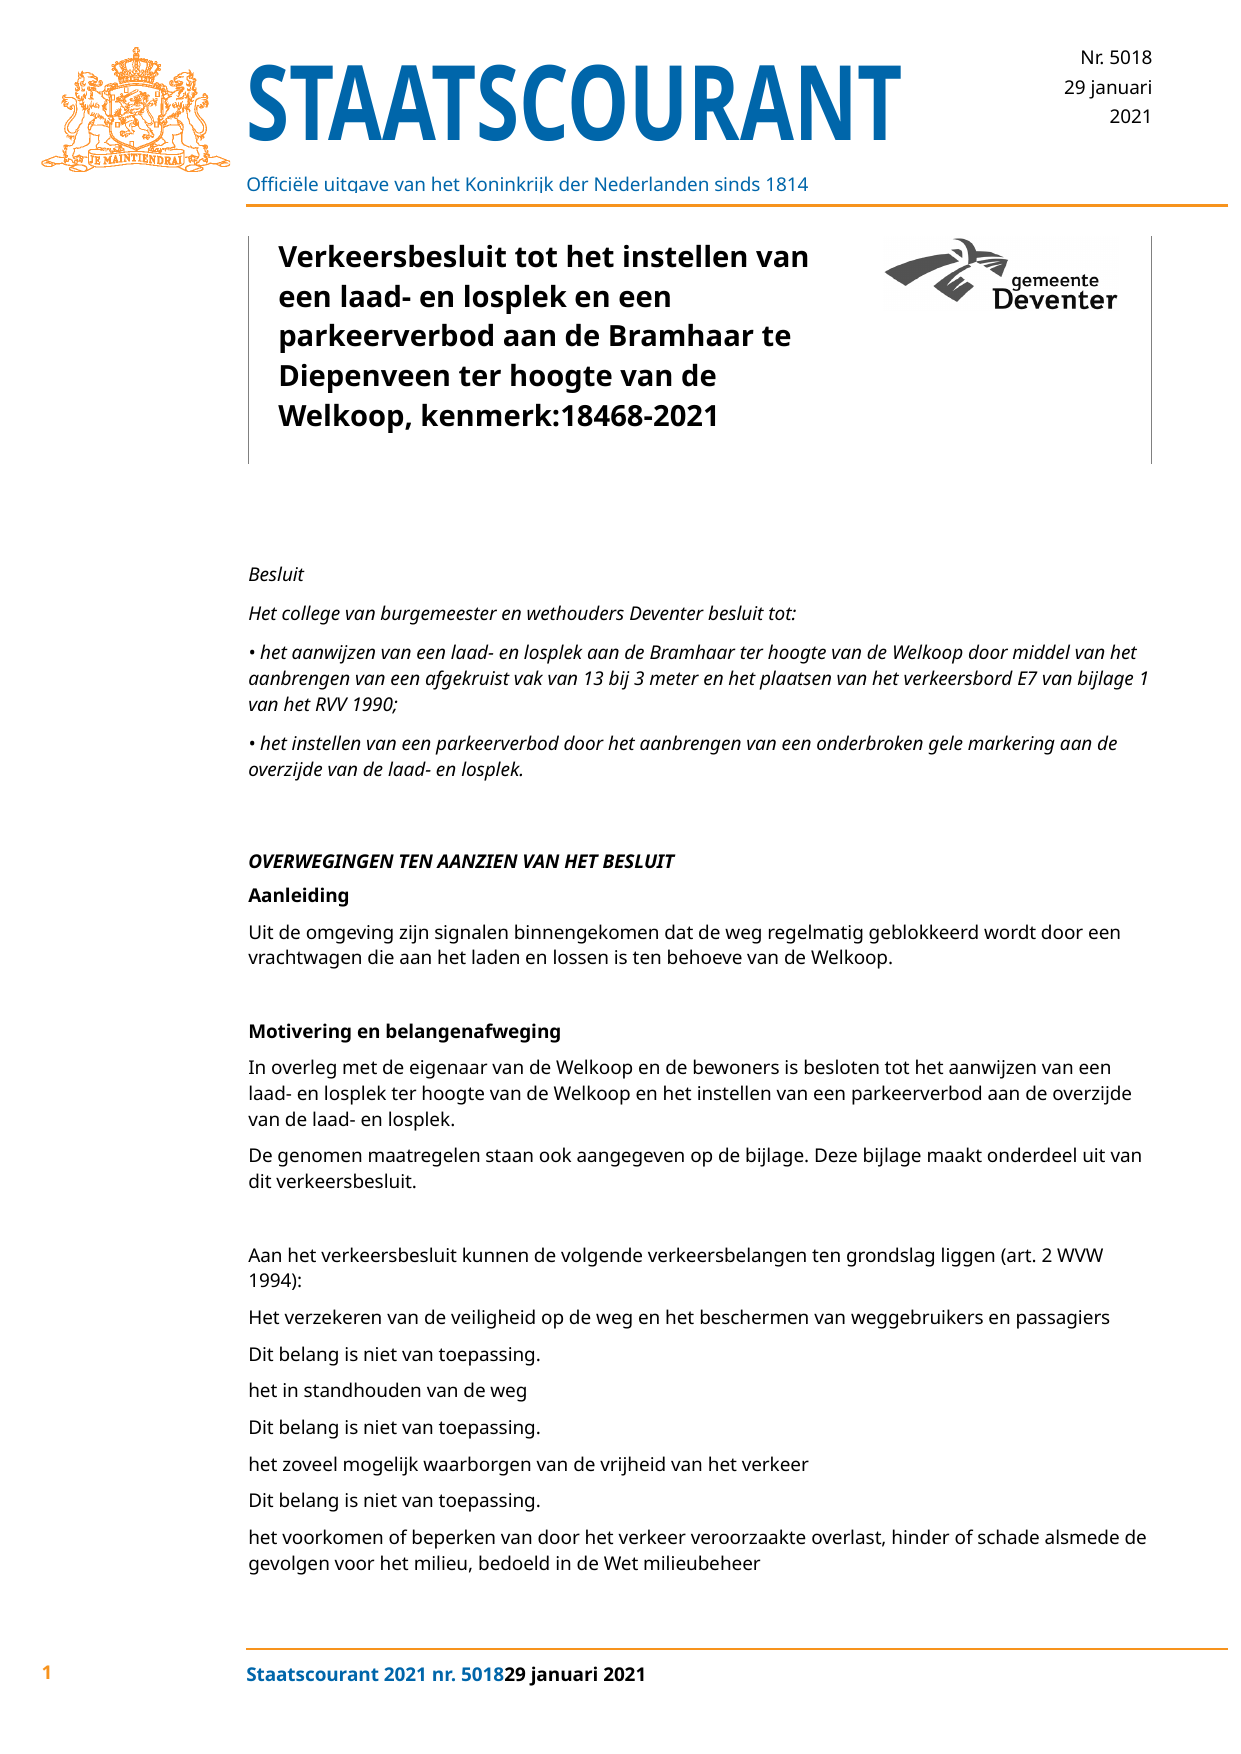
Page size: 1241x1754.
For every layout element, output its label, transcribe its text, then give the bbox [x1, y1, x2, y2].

text Dit belang is niet van toepassing. [248, 1341, 1152, 1367]
text In overleg met de eigenaar van de Welkoop en de bewoners is besloten tot het aanwijzen van een laad- en losplek ter hoogte van de Welkoop en het instellen van een parkeerverbod aan de overzijde van de laad- en losplek. [248, 1054, 1152, 1132]
text het zoveel mogelijk waarborgen van de vrijheid van het verkeer [248, 1451, 1152, 1477]
picture [882, 236, 1119, 311]
text Dit belang is niet van toepassing. [248, 1487, 1152, 1513]
table_header [850, 236, 1151, 464]
picture [41, 47, 231, 172]
text het in standhouden van de weg [248, 1377, 1152, 1403]
text Aan het verkeersbesluit kunnen de volgende verkeersbelangen ten grondslag liggen (art. 2 WVW 1994): [248, 1242, 1152, 1293]
text het voorkomen of beperken van door het verkeer veroorzaakte overlast, hinder of schade alsmede de gevolgen voor het milieu, bedoeld in de Wet milieubeheer [248, 1524, 1152, 1576]
text Het college van burgemeester en wethouders Deventer besluit tot: [248, 600, 1152, 626]
text Motivering en belangenafweging [248, 1018, 1152, 1044]
table_header Verkeersbesluit tot het instellen van een laad- en losplek en een parkeerverbod aan de Bramhaar te Diepenveen ter hoogte van de Welkoop, kenmerk:18468-2021 [249, 236, 850, 464]
text Dit belang is niet van toepassing. [248, 1414, 1152, 1440]
text De genomen maatregelen staan ook aangegeven op de bijlage. Deze bijlage maakt onderdeel uit van dit verkeersbesluit. [248, 1143, 1152, 1194]
text Besluit [248, 561, 1152, 587]
text • het aanwijzen van een laad- en losplek aan de Bramhaar ter hoogte van de Welkoop door middel van het aanbrengen van een afgekruist vak van 13 bij 3 meter en het plaatsen van het verkeersbord E7 van bijlage 1 van het RVV 1990; [248, 639, 1152, 717]
text Uit de omgeving zijn signalen binnengekomen dat de weg regelmatig geblokkeerd wordt door een vrachtwagen die aan het laden en lossen is ten behoeve van de Welkoop. [248, 919, 1152, 970]
text OVERWEGINGEN TEN AANZIEN VAN HET BESLUIT [248, 848, 1152, 874]
text Het verzekeren van de veiligheid op de weg en het beschermen van weggebruikers en passagiers [248, 1304, 1152, 1330]
text Aanleiding [248, 882, 1152, 908]
text • het instellen van een parkeerverbod door het aanbrengen van een onderbroken gele markering aan de overzijde van de laad- en losplek. [248, 730, 1152, 782]
